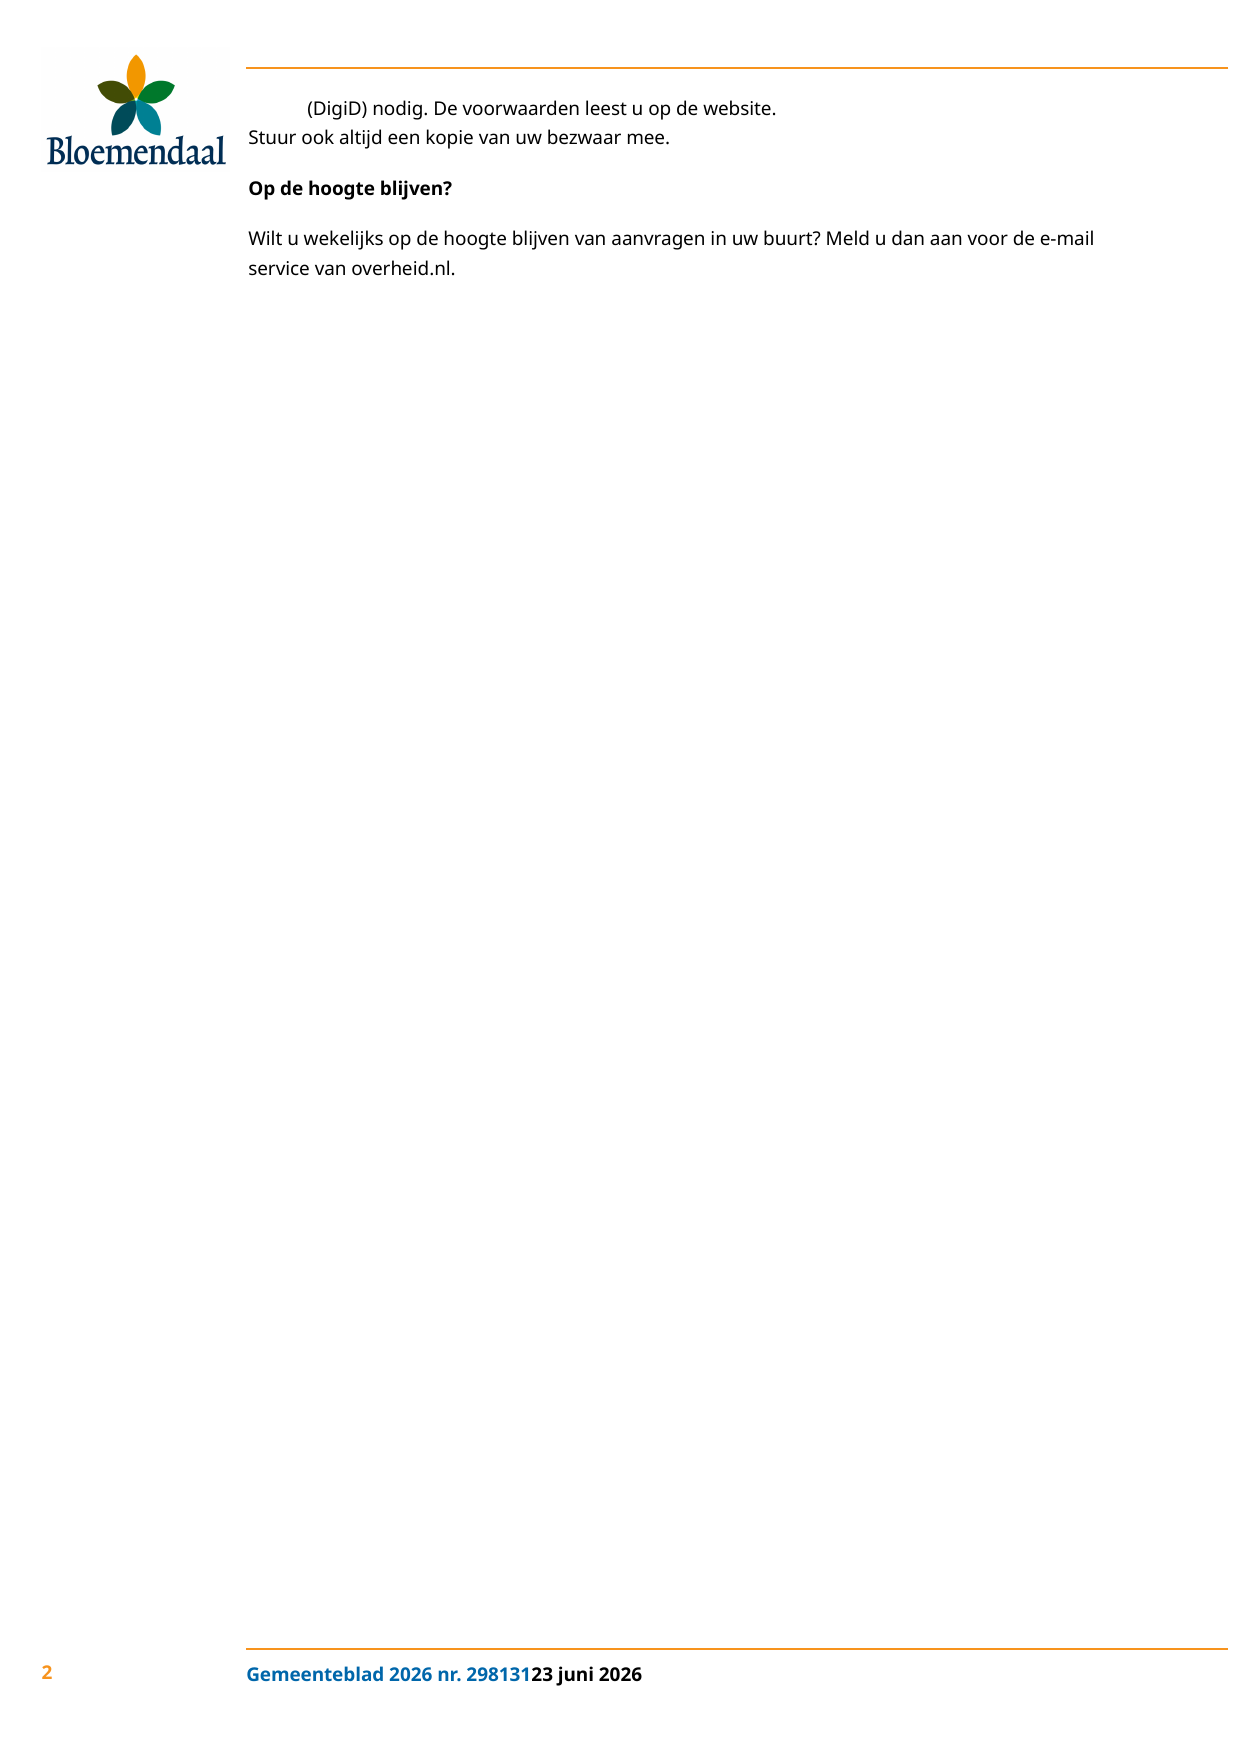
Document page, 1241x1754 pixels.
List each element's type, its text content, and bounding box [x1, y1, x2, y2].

text Stuur ook altijd een kopie van uw bezwaar mee. [248, 124, 1152, 150]
text Op de hoogte blijven? [248, 175, 1152, 201]
picture [41, 47, 231, 172]
list (DigiD) nodig. De voorwaarden leest u op de website. [248, 95, 1152, 121]
text Wilt u wekelijks op de hoogte blijven van aanvragen in uw buurt? Meld u dan aan voor de e-mail service van overheid.nl. [248, 225, 1152, 281]
